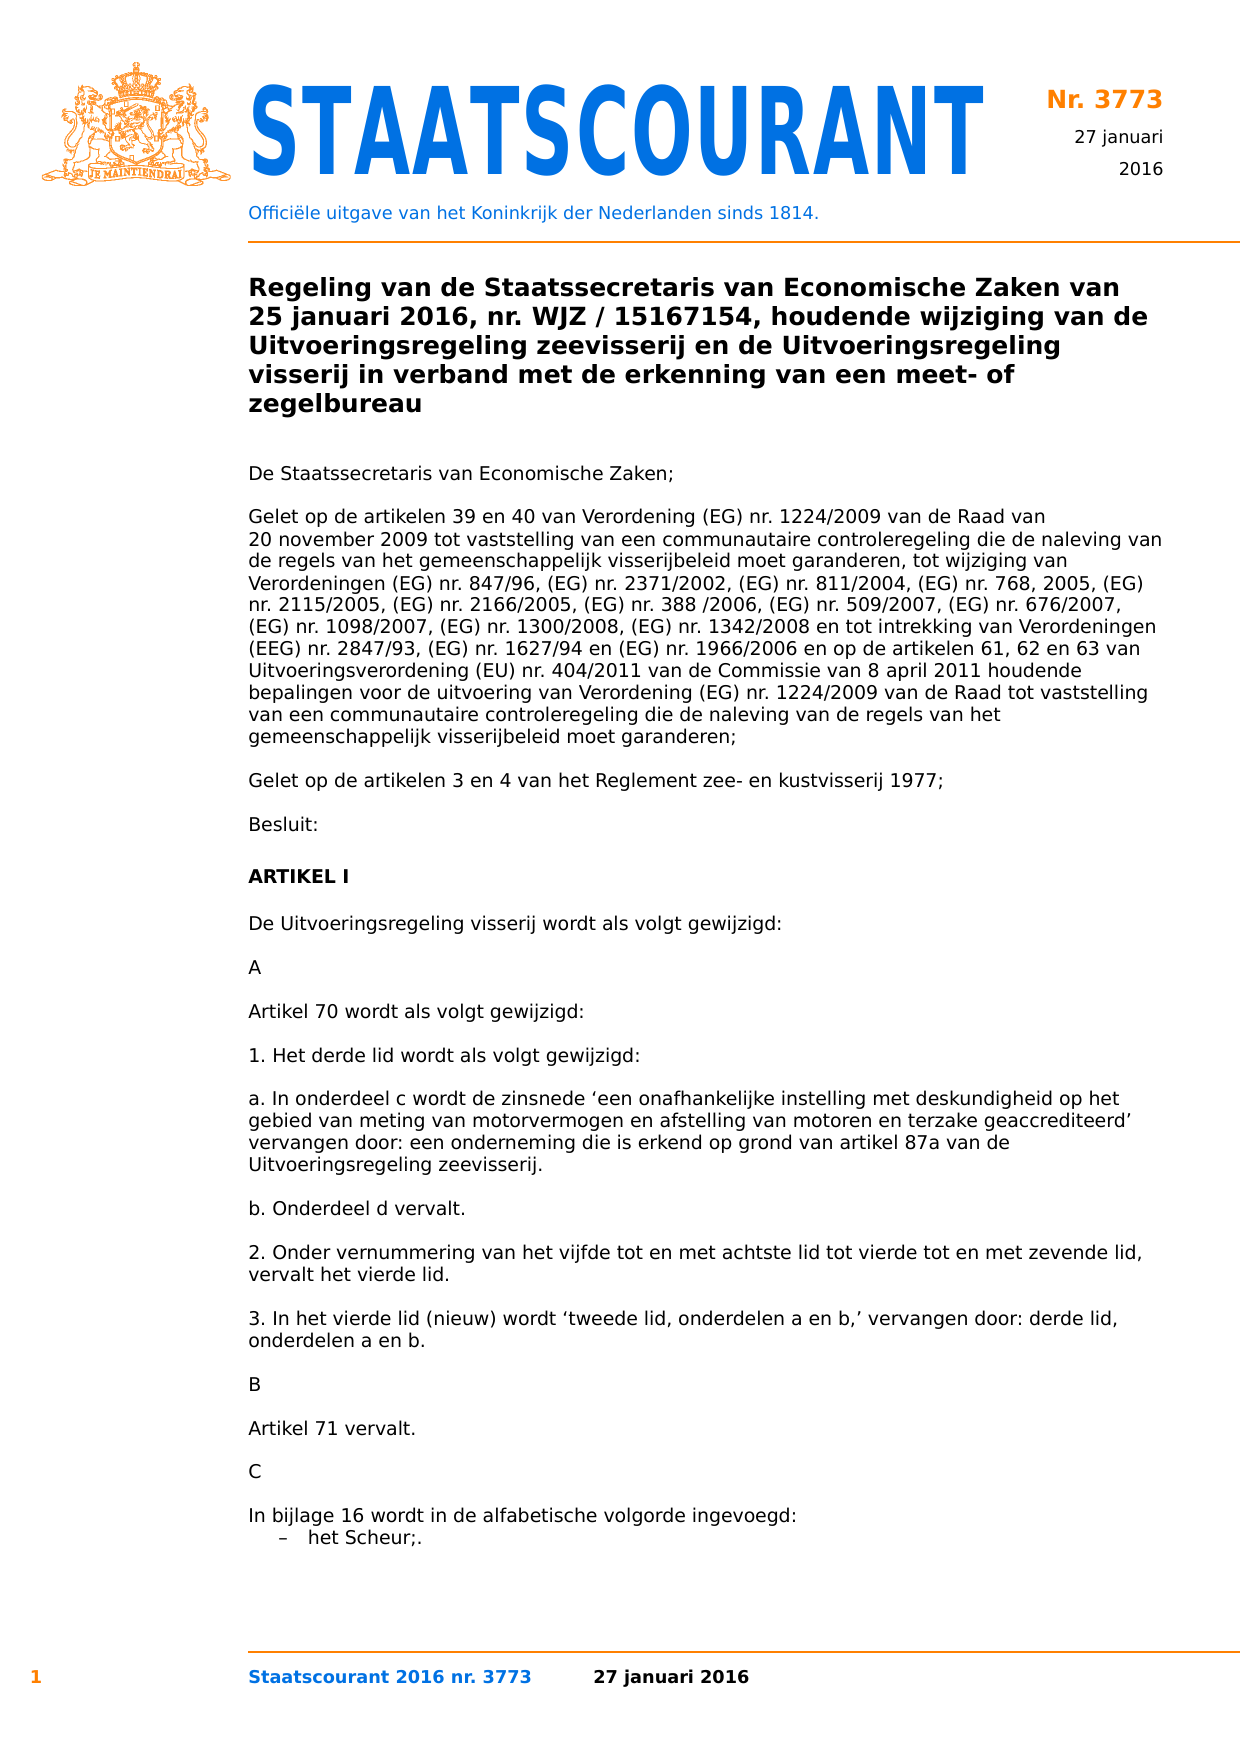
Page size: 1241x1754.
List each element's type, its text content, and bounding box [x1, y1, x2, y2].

text De Uitvoeringsregeling visserij wordt als volgt gewijzigd: [248, 913, 1163, 935]
table_header [25, 62, 248, 241]
text B [248, 1374, 1163, 1396]
text 3. In het vierde lid (nieuw) wordt ‘tweede lid, onderdelen a en b,’ vervangen door: derde lid, onderdelen a en b. [248, 1308, 1163, 1352]
text Artikel 70 wordt als volgt gewijzigd: [248, 1001, 1163, 1023]
text 2. Onder vernummering van het vijfde tot en met achtste lid tot vierde tot en met zevende lid, vervalt het vierde lid. [248, 1242, 1163, 1286]
text C [248, 1461, 1163, 1483]
table_header Nr. 3773 [998, 62, 1240, 121]
subtitle ARTIKEL I [248, 866, 1163, 888]
text a. In onderdeel c wordt de zinsnede ‘een onafhankelijke instelling met deskundigheid op het gebied van meting van motorvermogen en afstelling van motoren en terzake geaccrediteerd’ vervangen door: een onderneming die is erkend op grond van artikel 87a van de Uitvoeringsregeling zeevisserij. [248, 1088, 1163, 1176]
text Besluit: [248, 814, 1163, 836]
text In bijlage 16 wordt in de alfabetische volgorde ingevoegd: [248, 1505, 1163, 1527]
text – het Scheur;. [278, 1527, 1163, 1549]
picture [41, 62, 231, 186]
subtitle Regeling van de Staatssecretaris van Economische Zaken van 25 januari 2016, nr. WJZ / 15167154, houdende wijziging van de Uitvoeringsregeling zeevisserij en de Uitvoeringsregeling visserij in verband met de erkenning van een meet- of zegelbureau [248, 273, 1163, 419]
table_cell 27 januari [998, 121, 1240, 153]
text De Staatssecretaris van Economische Zaken; [248, 463, 1163, 484]
table_header STAATSCOURANT [248, 62, 998, 203]
text Gelet op de artikelen 3 en 4 van het Reglement zee- en kustvisserij 1977; [248, 770, 1163, 792]
text Artikel 71 vervalt. [248, 1417, 1163, 1439]
text 1. Het derde lid wordt als volgt gewijzigd: [248, 1044, 1163, 1066]
text Gelet op de artikelen 39 en 40 van Verordening (EG) nr. 1224/2009 van de Raad van 20 november 2009 tot vaststelling van een communautaire controleregeling die de naleving van de regels van het gemeenschappelijk visserijbeleid moet garanderen, tot wijziging van Verordeningen (EG) nr. 847/96, (EG) nr. 2371/2002, (EG) nr. 811/2004, (EG) nr. 768, 2005, (EG) nr. 2115/2005, (EG) nr. 2166/2005, (EG) nr. 388 /2006, (EG) nr. 509/2007, (EG) nr. 676/2007, (EG) nr. 1098/2007, (EG) nr. 1300/2008, (EG) nr. 1342/2008 en tot intrekking van Verordeningen (EEG) nr. 2847/93, (EG) nr. 1627/94 en (EG) nr. 1966/2006 en op de artikelen 61, 62 en 63 van Uitvoeringsverordening (EU) nr. 404/2011 van de Commissie van 8 april 2011 houdende bepalingen voor de uitvoering van Verordening (EG) nr. 1224/2009 van de Raad tot vaststelling van een communautaire controleregeling die de naleving van de regels van het gemeenschappelijk visserijbeleid moet garanderen; [248, 506, 1163, 748]
table_cell Officiële uitgave van het Koninkrijk der Nederlanden sinds 1814. [248, 203, 1240, 241]
text A [248, 957, 1163, 979]
text b. Onderdeel d vervalt. [248, 1198, 1163, 1220]
table_cell 2016 [998, 153, 1240, 203]
